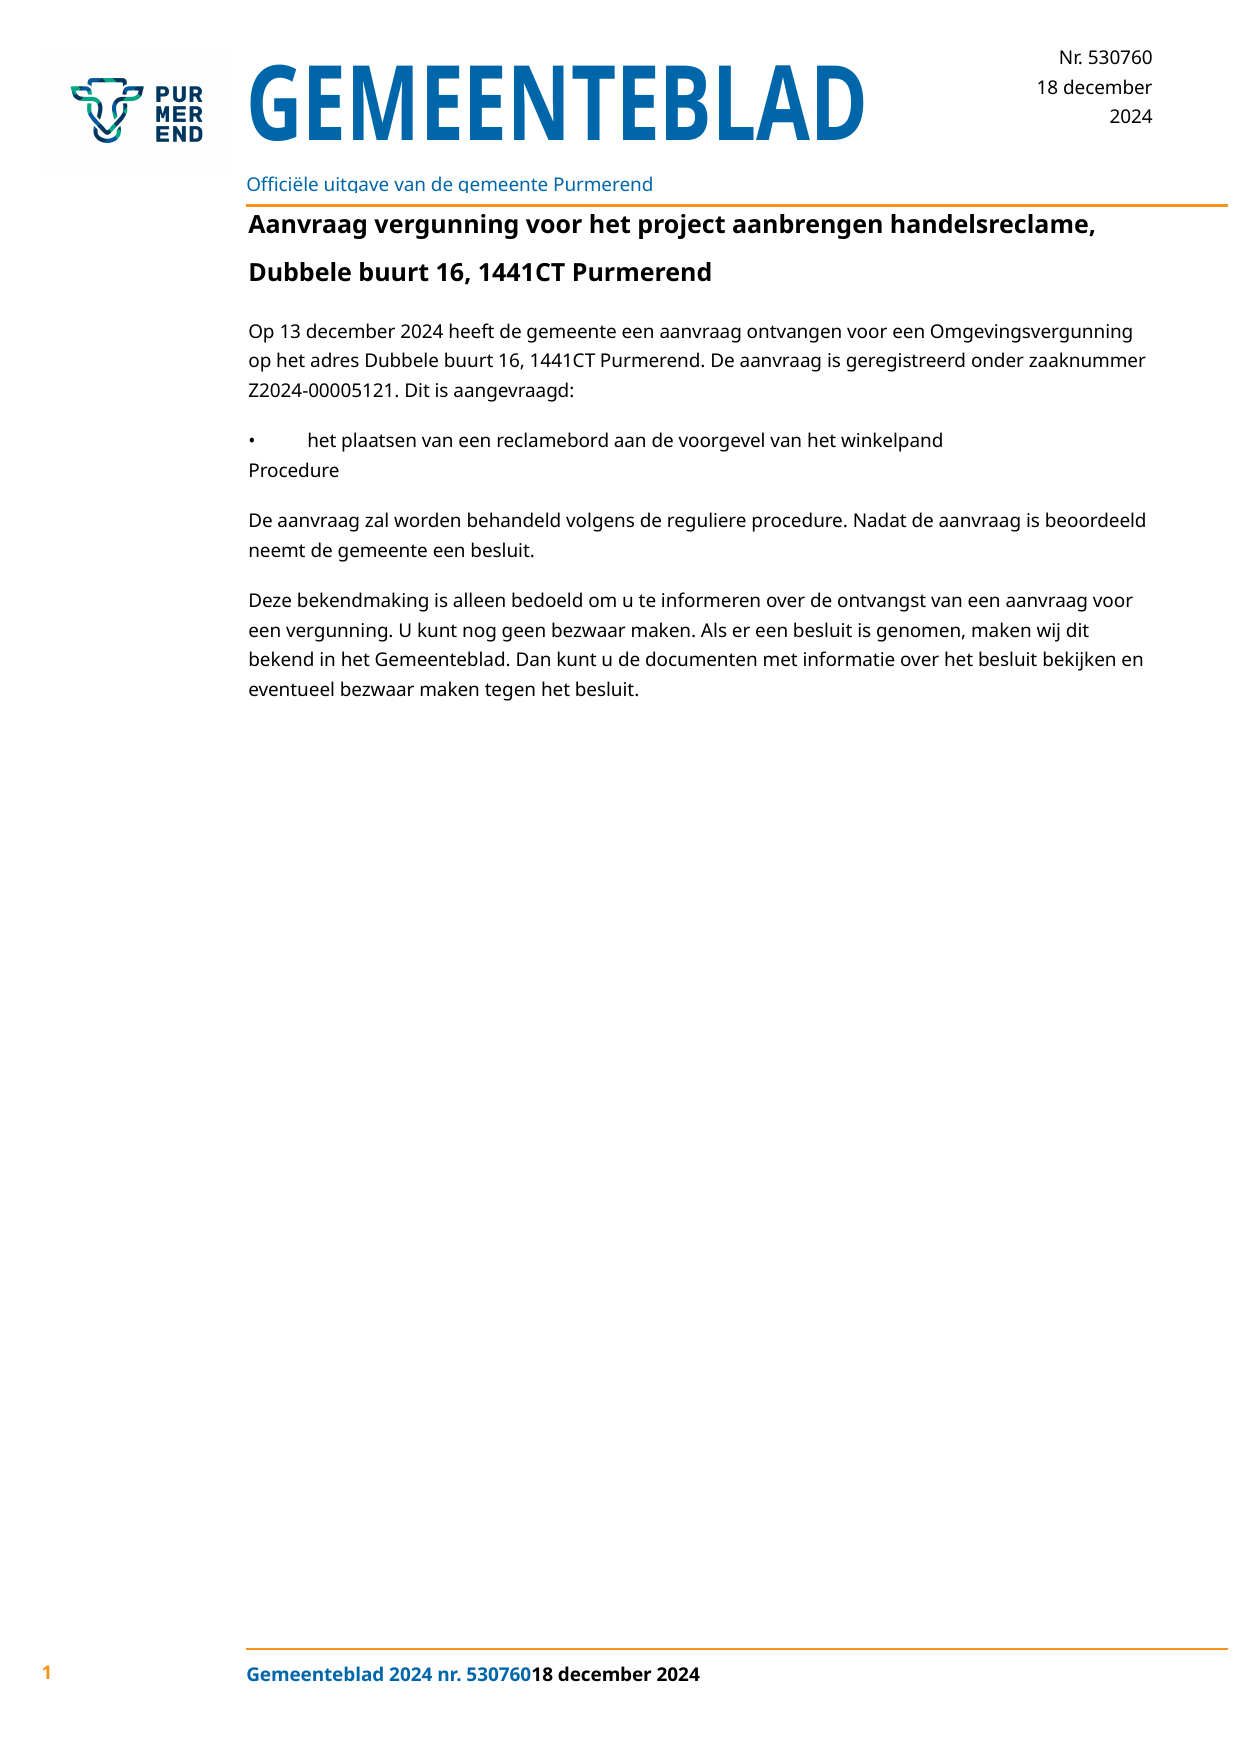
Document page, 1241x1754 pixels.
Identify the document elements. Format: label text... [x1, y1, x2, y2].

list het plaatsen van een reclamebord aan de voorgevel van het winkelpand [248, 427, 1152, 453]
text Deze bekendmaking is alleen bedoeld om u te informeren over de ontvangst van een aanvraag voor een vergunning. U kunt nog geen bezwaar maken. Als er een besluit is genomen, maken wij dit bekend in het Gemeenteblad. Dan kunt u de documenten met informatie over het besluit bekijken en eventueel bezwaar maken tegen het besluit. [248, 587, 1152, 702]
text Procedure [248, 457, 1152, 483]
picture [41, 47, 231, 172]
text Aanvraag vergunning voor het project aanbrengen handelsreclame, Dubbele buurt 16, 1441CT Purmerend [248, 207, 1152, 288]
text De aanvraag zal worden behandeld volgens de reguliere procedure. Nadat de aanvraag is beoordeeld neemt de gemeente een besluit. [248, 507, 1152, 563]
text Op 13 december 2024 heeft de gemeente een aanvraag ontvangen voor een Omgevingsvergunning op het adres Dubbele buurt 16, 1441CT Purmerend. De aanvraag is geregistreerd onder zaaknummer Z2024-00005121. Dit is aangevraagd: [248, 318, 1152, 403]
